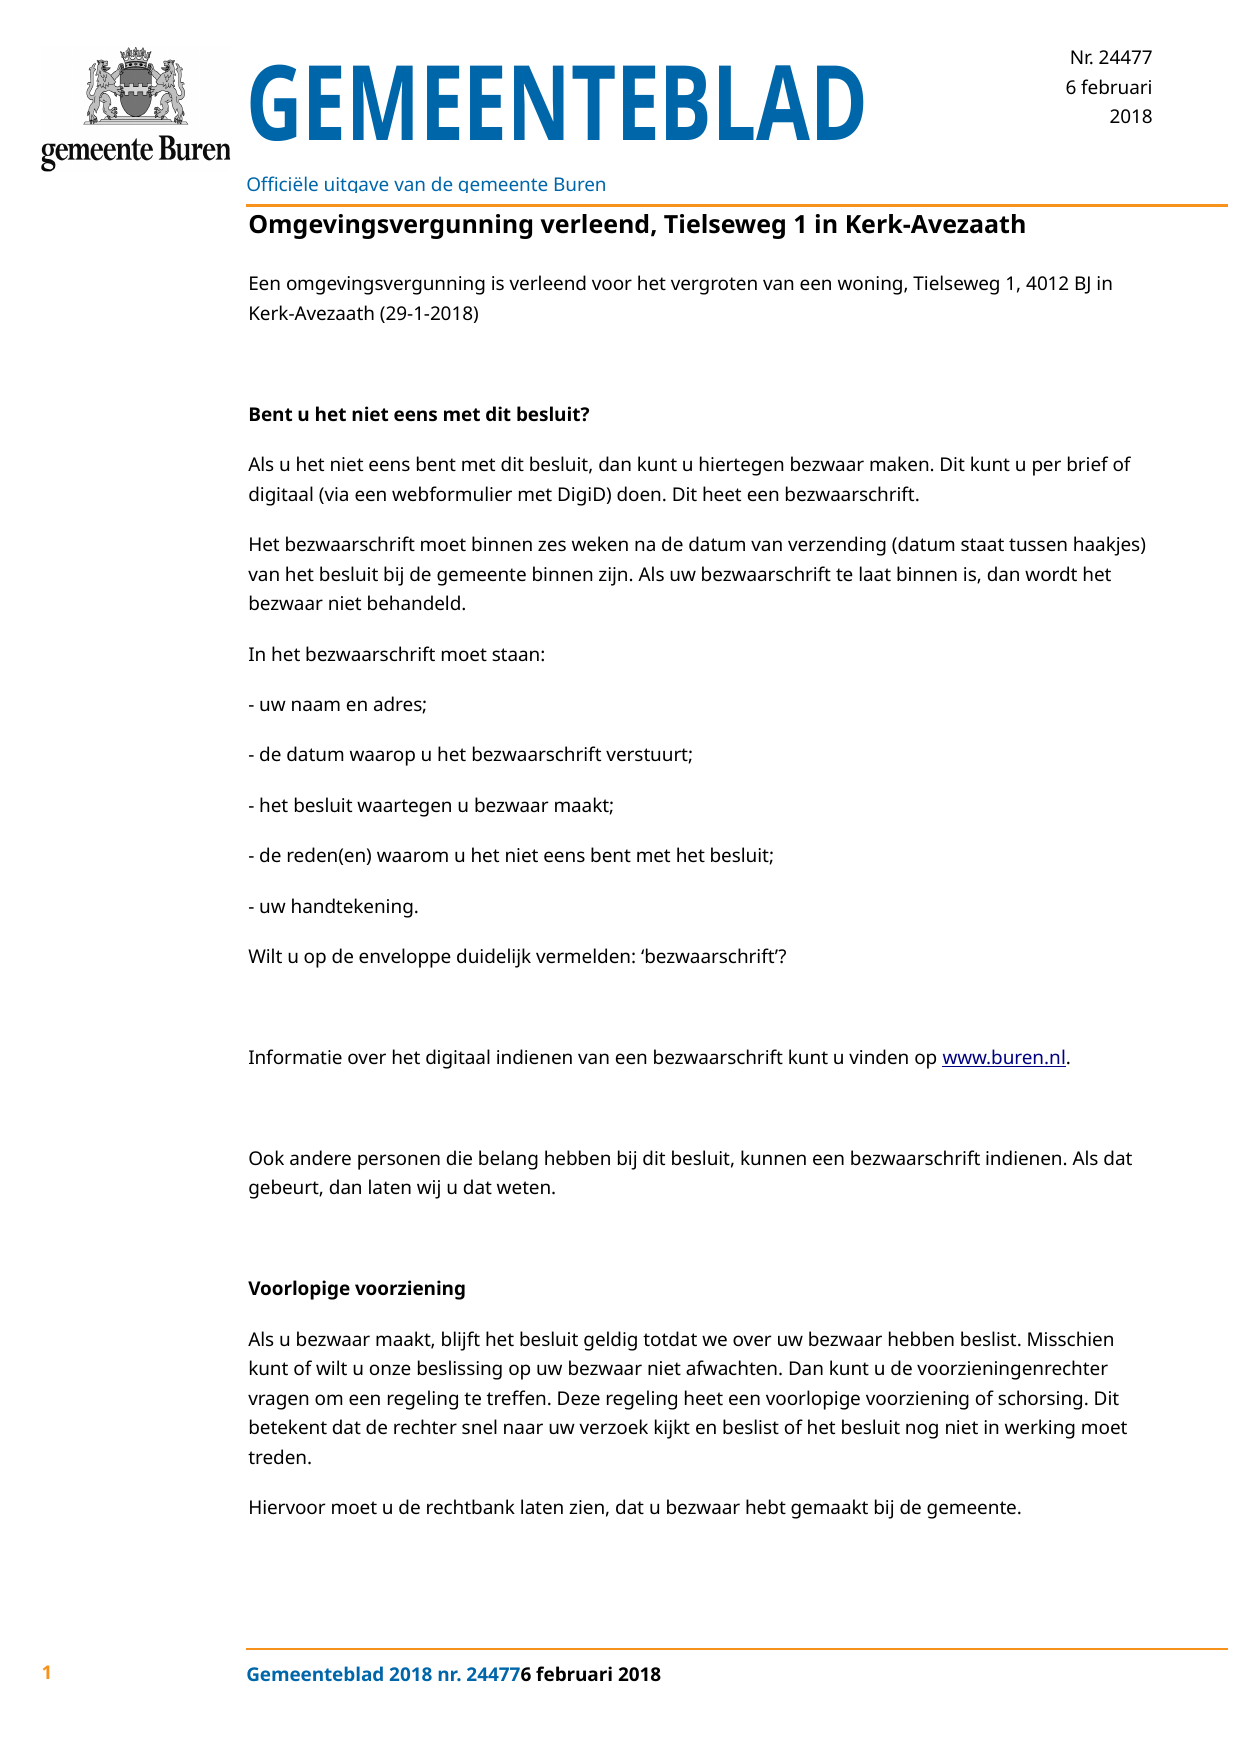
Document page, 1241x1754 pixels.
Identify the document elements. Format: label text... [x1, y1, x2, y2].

text Omgevingsvergunning verleend, Tielseweg 1 in Kerk-Avezaath [248, 207, 1152, 241]
text Het bezwaarschrift moet binnen zes weken na de datum van verzending (datum staat tussen haakjes) van het besluit bij de gemeente binnen zijn. Als uw bezwaarschrift te laat binnen is, dan wordt het bezwaar niet behandeld. [248, 531, 1152, 616]
text - de reden(en) waarom u het niet eens bent met het besluit; [248, 842, 1152, 868]
text Hiervoor moet u de rechtbank laten zien, dat u bezwaar hebt gemaakt bij de gemeente. [248, 1494, 1152, 1520]
picture [41, 47, 231, 172]
text Wilt u op de enveloppe duidelijk vermelden: ‘bezwaarschrift’? [248, 943, 1152, 969]
text - de datum waarop u het bezwaarschrift verstuurt; [248, 742, 1152, 767]
text Voorlopige voorziening [248, 1275, 1152, 1301]
text In het bezwaarschrift moet staan: [248, 641, 1152, 666]
text Een omgevingsvergunning is verleend voor het vergroten van een woning, Tielseweg 1, 4012 BJ in Kerk-Avezaath (29-1-2018) [248, 270, 1152, 326]
text Ook andere personen die belang hebben bij dit besluit, kunnen een bezwaarschrift indienen. Als dat gebeurt, dan laten wij u dat weten. [248, 1145, 1152, 1200]
text Als u bezwaar maakt, blijft het besluit geldig totdat we over uw bezwaar hebben beslist. Misschien kunt of wilt u onze beslissing op uw bezwaar niet afwachten. Dan kunt u de voorzieningenrechter vragen om een regeling te treffen. Deze regeling heet een voorlopige voorziening of schorsing. Dit betekent dat de rechter snel naar uw verzoek kijkt en beslist of het besluit nog niet in werking moet treden. [248, 1326, 1152, 1470]
text Informatie over het digitaal indienen van een bezwaarschrift kunt u vinden op www.buren.nl. [248, 1044, 1152, 1070]
text - uw handtekening. [248, 893, 1152, 918]
text Bent u het niet eens met dit besluit? [248, 401, 1152, 426]
text - uw naam en adres; [248, 691, 1152, 717]
text - het besluit waartegen u bezwaar maakt; [248, 792, 1152, 818]
text Als u het niet eens bent met dit besluit, dan kunt u hiertegen bezwaar maken. Dit kunt u per brief of digitaal (via een webformulier met DigiD) doen. Dit heet een bezwaarschrift. [248, 451, 1152, 506]
